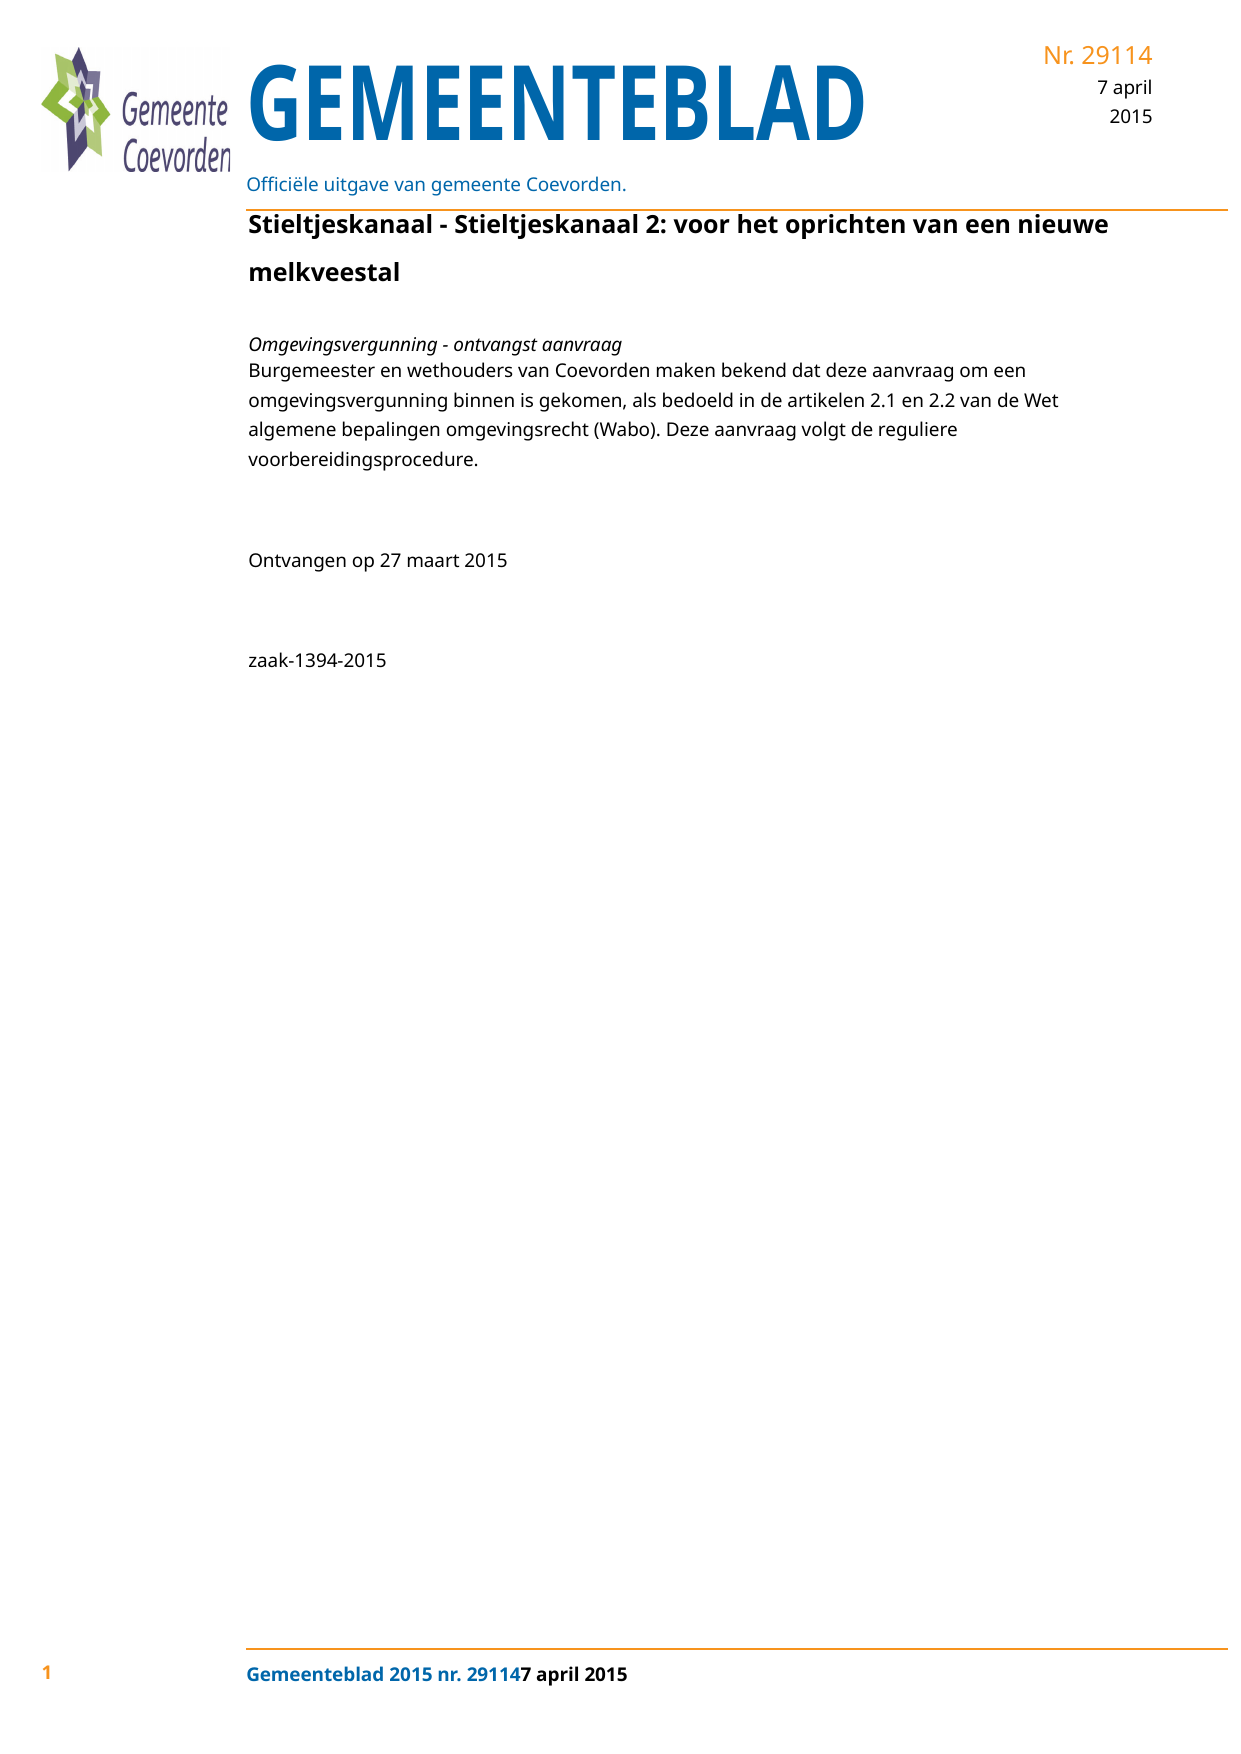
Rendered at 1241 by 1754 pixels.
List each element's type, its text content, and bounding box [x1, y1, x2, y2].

text Stieltjeskanaal - Stieltjeskanaal 2: voor het oprichten van een nieuwe melkveestal [248, 211, 1152, 288]
text zaak-1394-2015 [248, 648, 1152, 673]
text Omgevingsvergunning - ontvangst aanvraag [248, 331, 1152, 357]
text Ontvangen op 27 maart 2015 [248, 547, 1152, 572]
picture [41, 47, 231, 172]
text Burgemeester en wethouders van Coevorden maken bekend dat deze aanvraag om een omgevingsvergunning binnen is gekomen, als bedoeld in de artikelen 2.1 en 2.2 van de Wet algemene bepalingen omgevingsrecht (Wabo). Deze aanvraag volgt de reguliere voorbereidingsprocedure. [248, 357, 1152, 472]
